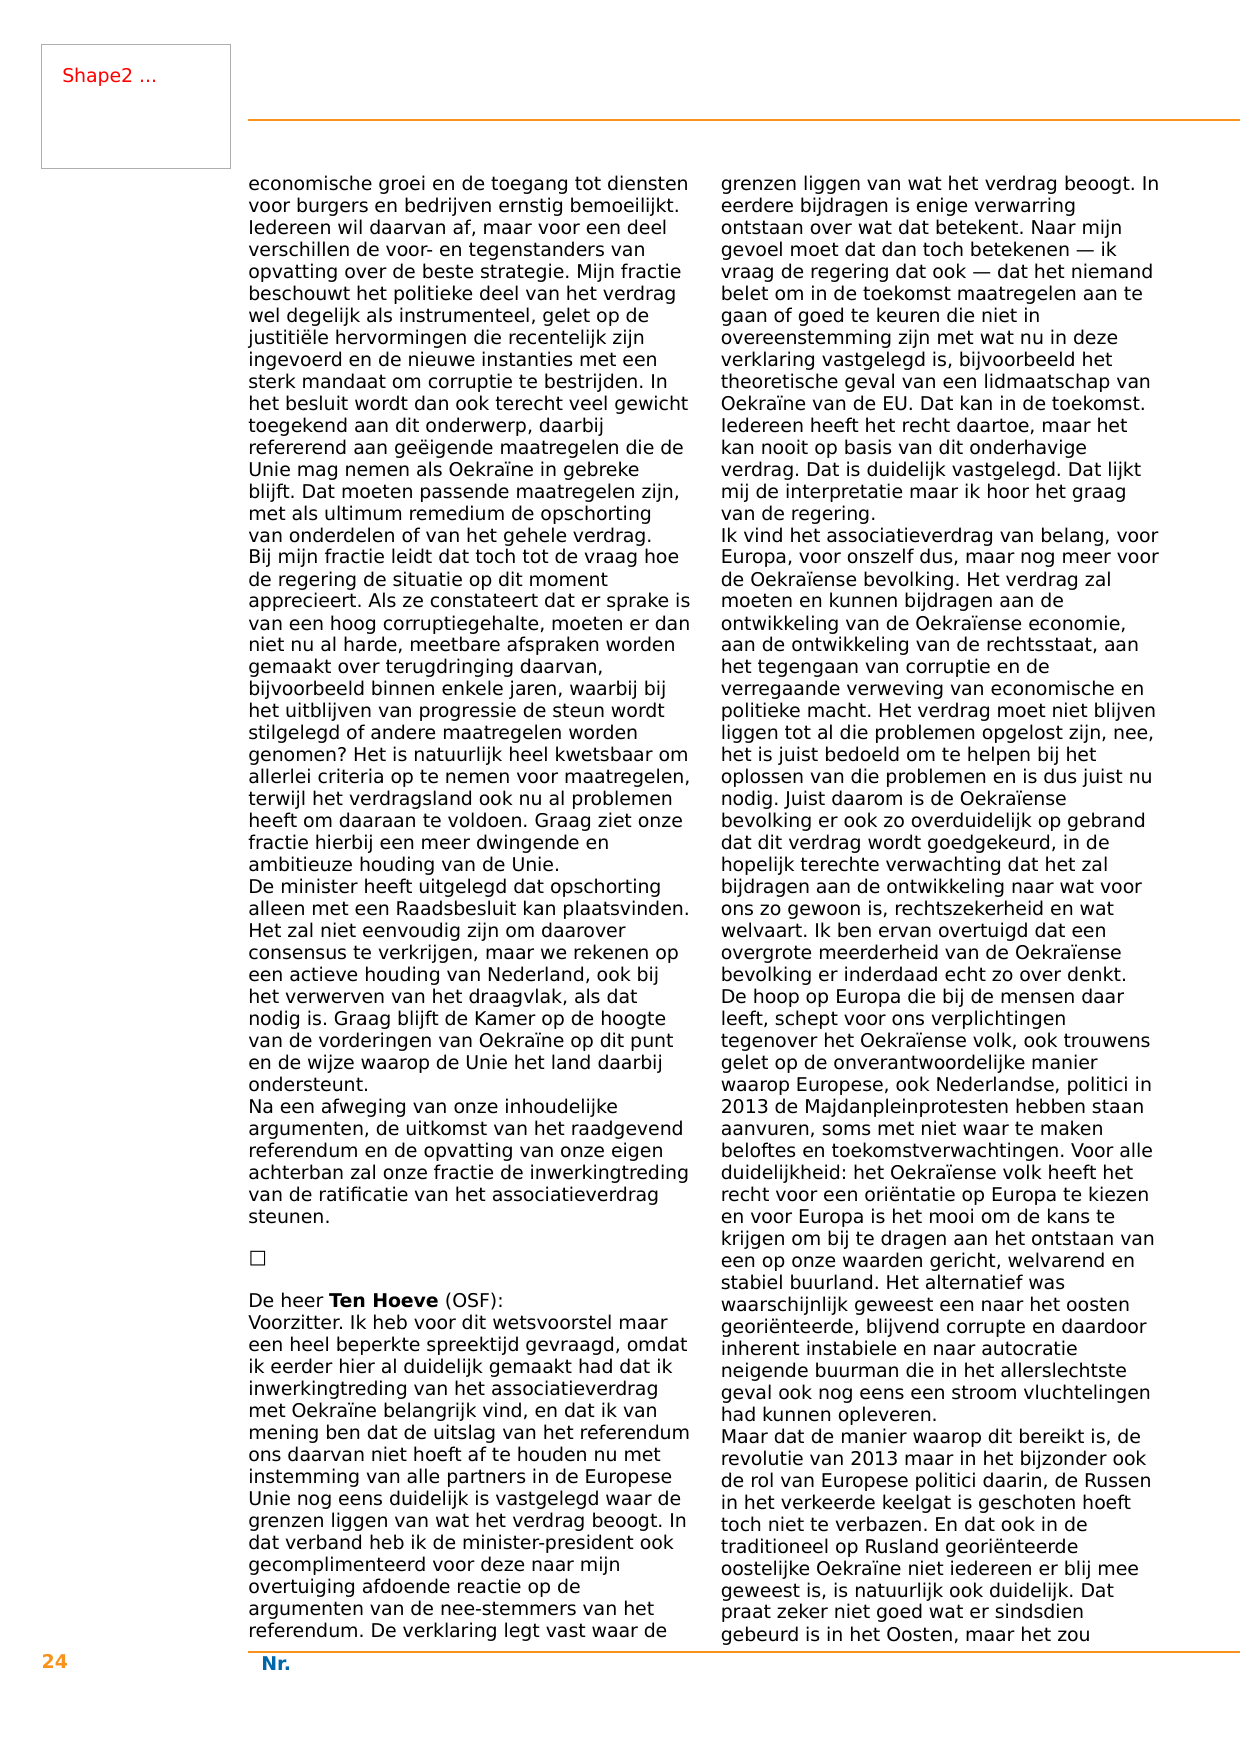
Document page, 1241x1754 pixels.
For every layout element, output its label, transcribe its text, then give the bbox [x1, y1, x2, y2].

text De hoop op Europa die bij de mensen daar leeft, schept voor ons verplichtingen tegenover het Oekraïense volk, ook trouwens gelet op de onverantwoordelijke manier waarop Europese, ook Nederlandse, politici in 2013 de Majdanpleinprotesten hebben staan aanvuren, soms met niet waar te maken beloftes en toekomstverwachtingen. Voor alle duidelijkheid: het Oekraïense volk heeft het recht voor een oriëntatie op Europa te kiezen en voor Europa is het mooi om de kans te krijgen om bij te dragen aan het ontstaan van een op onze waarden gericht, welvarend en stabiel buurland. Het alternatief was waarschijnlijk geweest een naar het oosten georiënteerde, blijvend corrupte en daardoor inherent instabiele en naar autocratie neigende buurman die in het allerslechtste geval ook nog eens een stroom vluchtelingen had kunnen opleveren. [721, 986, 1163, 1426]
text De minister heeft uitgelegd dat opschorting alleen met een Raadsbesluit kan plaatsvinden. Het zal niet eenvoudig zijn om daarover consensus te verkrijgen, maar we rekenen op een actieve houding van Nederland, ook bij het verwerven van het draagvlak, als dat nodig is. Graag blijft de Kamer op de hoogte van de vorderingen van Oekraïne op dit punt en de wijze waarop de Unie het land daarbij ondersteunt. [248, 876, 691, 1096]
text Ik vind het associatieverdrag van belang, voor Europa, voor onszelf dus, maar nog meer voor de Oekraïense bevolking. Het verdrag zal moeten en kunnen bijdragen aan de ontwikkeling van de Oekraïense economie, aan de ontwikkeling van de rechtsstaat, aan het tegengaan van corruptie en de verregaande verweving van economische en politieke macht. Het verdrag moet niet blijven liggen tot al die problemen opgelost zijn, nee, het is juist bedoeld om te helpen bij het oplossen van die problemen en is dus juist nu nodig. Juist daarom is de Oekraïense bevolking er ook zo overduidelijk op gebrand dat dit verdrag wordt goedgekeurd, in de hopelijk terechte verwachting dat het zal bijdragen aan de ontwikkeling naar wat voor ons zo gewoon is, rechtszekerheid en wat welvaart. Ik ben ervan overtuigd dat een overgrote meerderheid van de Oekraïense bevolking er inderdaad echt zo over denkt. [721, 524, 1163, 986]
text De heer Ten Hoeve (OSF): [248, 1290, 691, 1312]
text Maar dat de manier waarop dit bereikt is, de revolutie van 2013 maar in het bijzonder ook de rol van Europese politici daarin, de Russen in het verkeerde keelgat is geschoten hoeft toch niet te verbazen. En dat ook in de traditioneel op Rusland georiënteerde oostelijke Oekraïne niet iedereen er blij mee geweest is, is natuurlijk ook duidelijk. Dat praat zeker niet goed wat er sindsdien gebeurd is in het Oosten, maar het zou [721, 1426, 1163, 1645]
text Voorzitter. Ik heb voor dit wetsvoorstel maar een heel beperkte spreektijd gevraagd, omdat ik eerder hier al duidelijk gemaakt had dat ik inwerkingtreding van het associatieverdrag met Oekraïne belangrijk vind, en dat ik van mening ben dat de uitslag van het referendum ons daarvan niet hoeft af te houden nu met instemming van alle partners in de Europese Unie nog eens duidelijk is vastgelegd waar de grenzen liggen van wat het verdrag beoogt. In dat verband heb ik de minister-president ook gecomplimenteerd voor deze naar mijn overtuiging afdoende reactie op de argumenten van de nee-stemmers van het referendum. De verklaring legt vast waar de [248, 1312, 691, 1641]
text economische groei en de toegang tot diensten voor burgers en bedrijven ernstig bemoeilijkt. Iedereen wil daarvan af, maar voor een deel verschillen de voor- en tegenstanders van opvatting over de beste strategie. Mijn fractie beschouwt het politieke deel van het verdrag wel degelijk als instrumenteel, gelet op de justitiële hervormingen die recentelijk zijn ingevoerd en de nieuwe instanties met een sterk mandaat om corruptie te bestrijden. In het besluit wordt dan ook terecht veel gewicht toegekend aan dit onderwerp, daarbij refererend aan geëigende maatregelen die de Unie mag nemen als Oekraïne in gebreke blijft. Dat moeten passende maatregelen zijn, met als ultimum remedium de opschorting van onderdelen of van het gehele verdrag. [248, 173, 691, 546]
text Na een afweging van onze inhoudelijke argumenten, de uitkomst van het raadgevend referendum en de opvatting van onze eigen achterban zal onze fractie de inwerkingtreding van de ratificatie van het associatieverdrag steunen. [248, 1096, 691, 1228]
text Bij mijn fractie leidt dat toch tot de vraag hoe de regering de situatie op dit moment apprecieert. Als ze constateert dat er sprake is van een hoog corruptiegehalte, moeten er dan niet nu al harde, meetbare afspraken worden gemaakt over terugdringing daarvan, bijvoorbeeld binnen enkele jaren, waarbij bij het uitblijven van progressie de steun wordt stilgelegd of andere maatregelen worden genomen? Het is natuurlijk heel kwetsbaar om allerlei criteria op te nemen voor maatregelen, terwijl het verdragsland ook nu al problemen heeft om daaraan te voldoen. Graag ziet onze fractie hierbij een meer dwingende en ambitieuze houding van de Unie. [248, 546, 691, 876]
text grenzen liggen van wat het verdrag beoogt. In eerdere bijdragen is enige verwarring ontstaan over wat dat betekent. Naar mijn gevoel moet dat dan toch betekenen — ik vraag de regering dat ook — dat het niemand belet om in de toekomst maatregelen aan te gaan of goed te keuren die niet in overeenstemming zijn met wat nu in deze verklaring vastgelegd is, bijvoorbeeld het theoretische geval van een lidmaatschap van Oekraïne van de EU. Dat kan in de toekomst. Iedereen heeft het recht daartoe, maar het kan nooit op basis van dit onderhavige verdrag. Dat is duidelijk vastgelegd. Dat lijkt mij de interpretatie maar ik hoor het graag van de regering. [721, 173, 1163, 524]
text ⬜ [248, 1248, 691, 1270]
